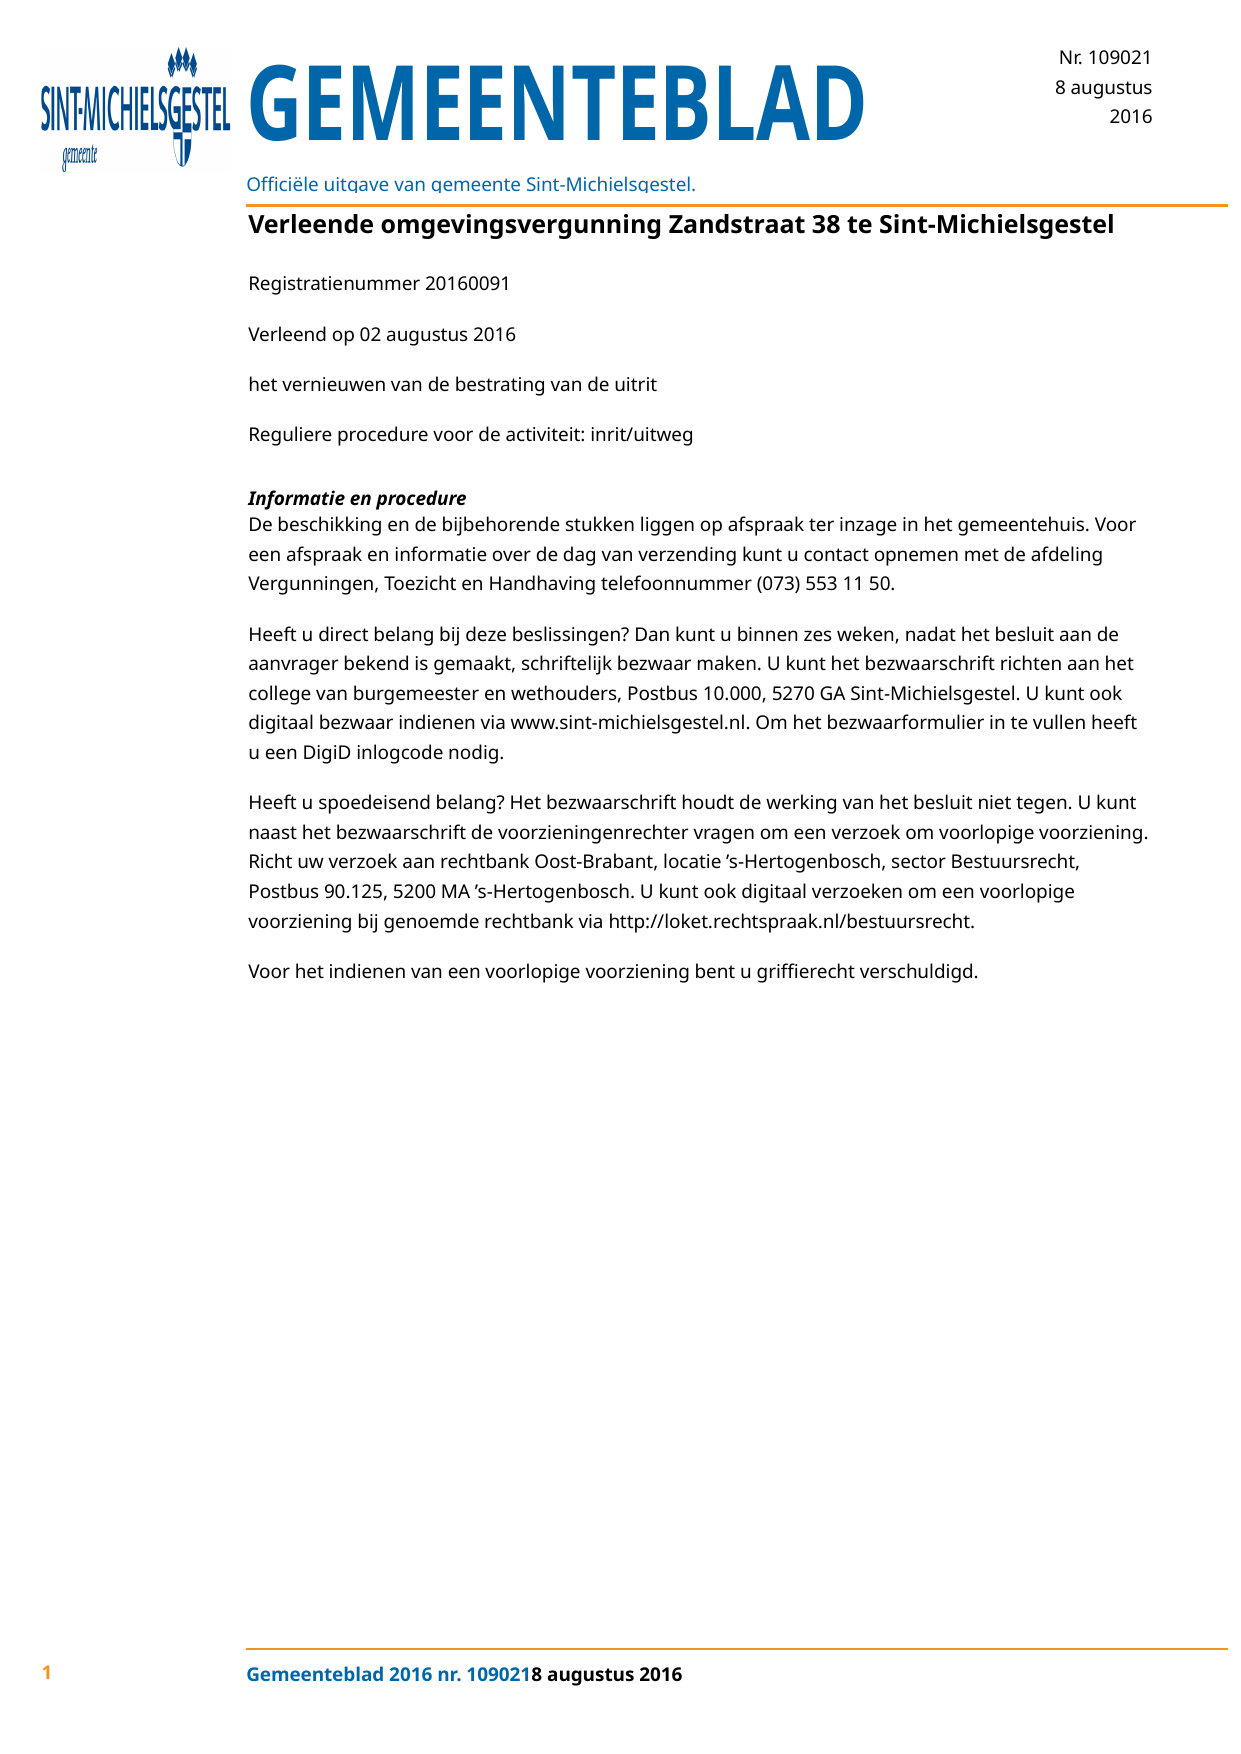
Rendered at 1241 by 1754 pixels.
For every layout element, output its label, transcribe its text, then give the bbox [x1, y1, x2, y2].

text het vernieuwen van de bestrating van de uitrit [248, 371, 1152, 397]
picture [41, 47, 231, 172]
text Registratienummer 20160091 [248, 270, 1152, 296]
text Verleende omgevingsvergunning Zandstraat 38 te Sint-Michielsgestel [248, 207, 1152, 241]
text Informatie en procedure [248, 486, 1152, 511]
text Heeft u direct belang bij deze beslissingen? Dan kunt u binnen zes weken, nadat het besluit aan de aanvrager bekend is gemaakt, schriftelijk bezwaar maken. U kunt het bezwaarschrift richten aan het college van burgemeester en wethouders, Postbus 10.000, 5270 GA Sint-Michielsgestel. U kunt ook digitaal bezwaar indienen via www.sint-michielsgestel.nl. Om het bezwaarformulier in te vullen heeft u een DigiD inlogcode nodig. [248, 621, 1152, 765]
text De beschikking en de bijbehorende stukken liggen op afspraak ter inzage in het gemeentehuis. Voor een afspraak en informatie over de dag van verzending kunt u contact opnemen met de afdeling Vergunningen, Toezicht en Handhaving telefoonnummer (073) 553 11 50. [248, 511, 1152, 596]
text Heeft u spoedeisend belang? Het bezwaarschrift houdt de werking van het besluit niet tegen. U kunt naast het bezwaarschrift de voorzieningenrechter vragen om een verzoek om voorlopige voorziening. Richt uw verzoek aan rechtbank Oost-Brabant, locatie ’s-Hertogenbosch, sector Bestuursrecht, Postbus 90.125, 5200 MA ’s-Hertogenbosch. U kunt ook digitaal verzoeken om een voorlopige voorziening bij genoemde rechtbank via http://loket.rechtspraak.nl/bestuursrecht. [248, 789, 1152, 934]
text Verleend op 02 augustus 2016 [248, 321, 1152, 346]
text Voor het indienen van een voorlopige voorziening bent u griffierecht verschuldigd. [248, 958, 1152, 984]
text Reguliere procedure voor de activiteit: inrit/uitweg [248, 422, 1152, 447]
